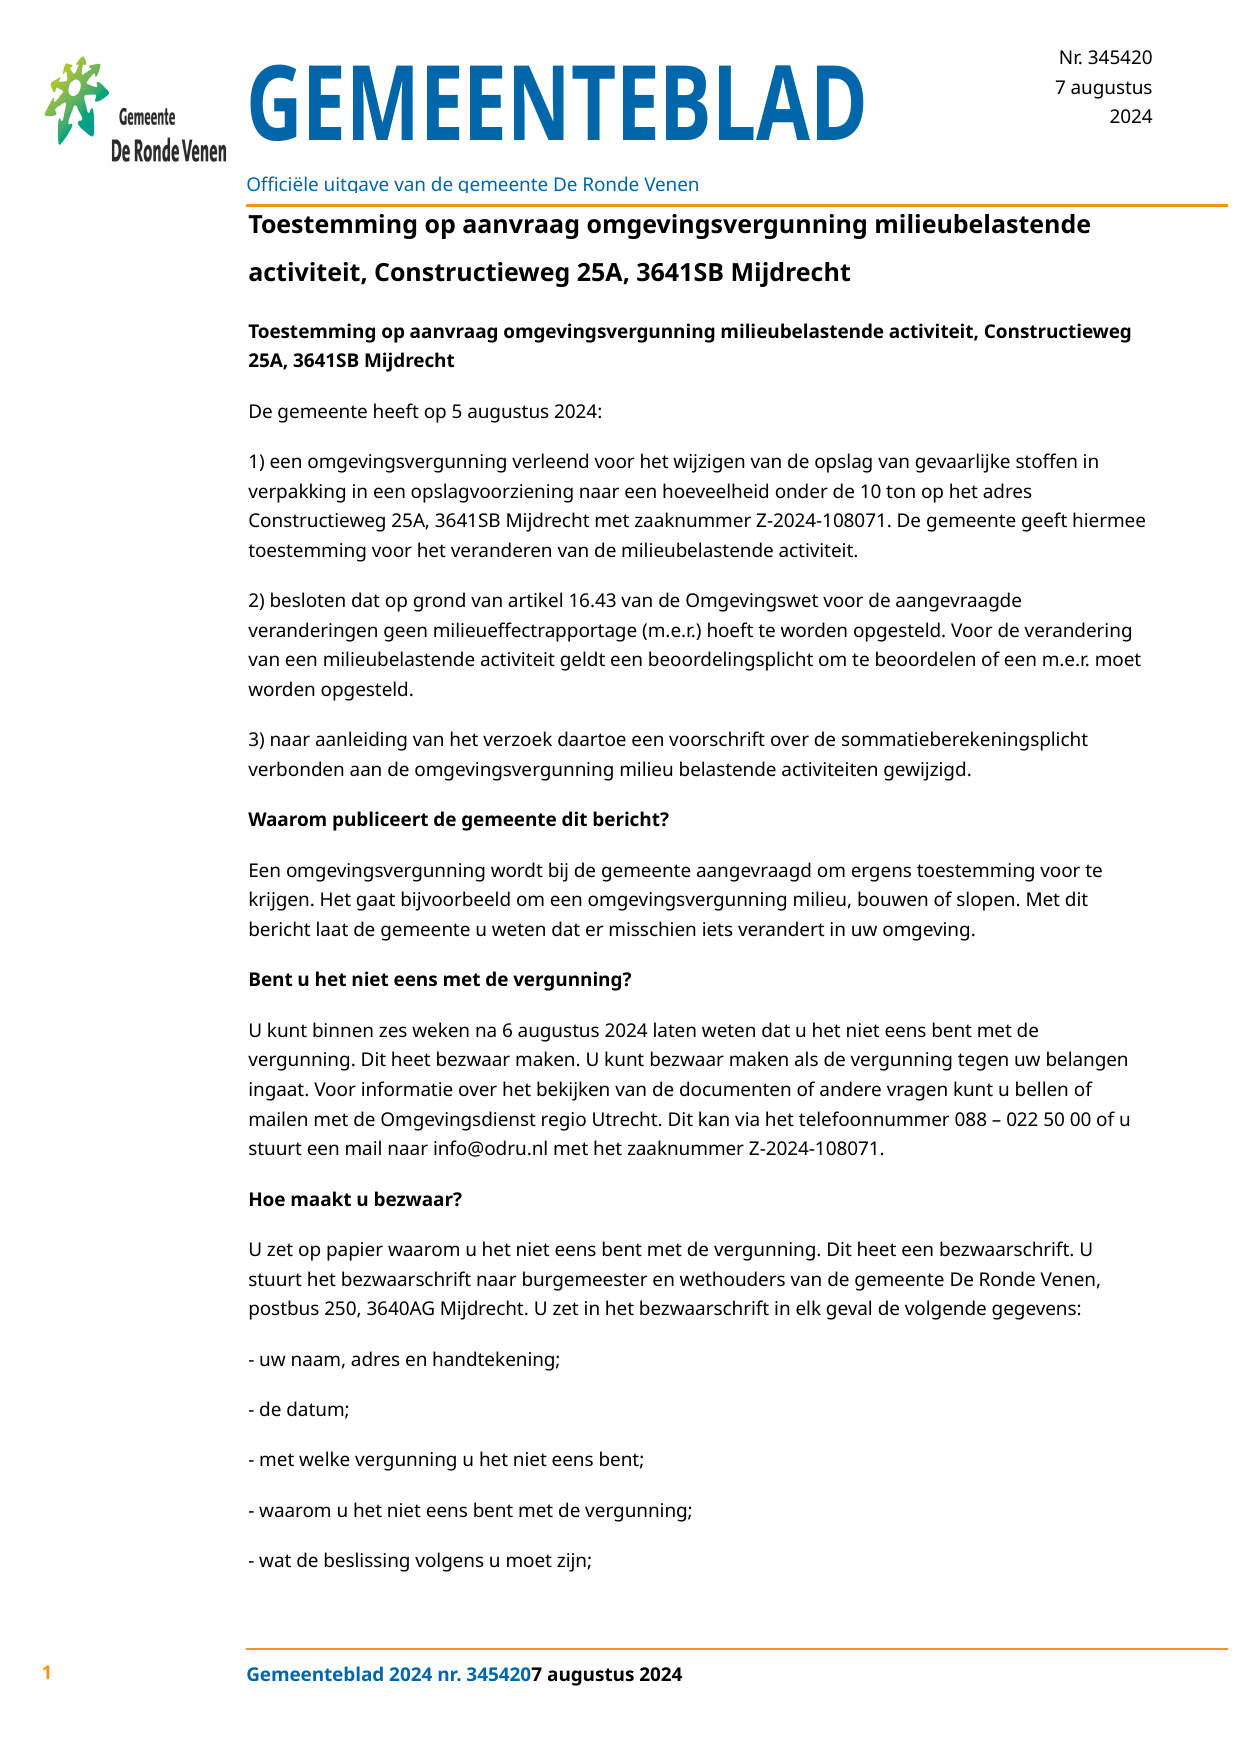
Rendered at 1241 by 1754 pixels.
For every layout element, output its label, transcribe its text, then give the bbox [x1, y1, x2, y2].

text - waarom u het niet eens bent met de vergunning; [248, 1497, 1152, 1523]
text U kunt binnen zes weken na 6 augustus 2024 laten weten dat u het niet eens bent met de vergunning. Dit heet bezwaar maken. U kunt bezwaar maken als de vergunning tegen uw belangen ingaat. Voor informatie over het bekijken van de documenten of andere vragen kunt u bellen of mailen met de Omgevingsdienst regio Utrecht. Dit kan via het telefoonnummer 088 – 022 50 00 of u stuurt een mail naar info@odru.nl met het zaaknummer Z-2024-108071. [248, 1017, 1152, 1161]
text Waarom publiceert de gemeente dit bericht? [248, 807, 1152, 832]
text Hoe maakt u bezwaar? [248, 1186, 1152, 1212]
text - uw naam, adres en handtekening; [248, 1346, 1152, 1372]
text Een omgevingsvergunning wordt bij de gemeente aangevraagd om ergens toestemming voor te krijgen. Het gaat bijvoorbeeld om een omgevingsvergunning milieu, bouwen of slopen. Met dit bericht laat de gemeente u weten dat er misschien iets verandert in uw omgeving. [248, 857, 1152, 942]
text 3) naar aanleiding van het verzoek daartoe een voorschrift over de sommatieberekeningsplicht verbonden aan de omgevingsvergunning milieu belastende activiteiten gewijzigd. [248, 727, 1152, 782]
text De gemeente heeft op 5 augustus 2024: [248, 398, 1152, 424]
text 1) een omgevingsvergunning verleend voor het wijzigen van de opslag van gevaarlijke stoffen in verpakking in een opslagvoorziening naar een hoeveelheid onder de 10 ton op het adres Constructieweg 25A, 3641SB Mijdrecht met zaaknummer Z-2024-108071. De gemeente geeft hiermee toestemming voor het veranderen van de milieubelastende activiteit. [248, 448, 1152, 563]
text Toestemming op aanvraag omgevingsvergunning milieubelastende activiteit, Constructieweg 25A, 3641SB Mijdrecht [248, 207, 1152, 288]
picture [41, 47, 231, 172]
text Toestemming op aanvraag omgevingsvergunning milieubelastende activiteit, Constructieweg 25A, 3641SB Mijdrecht [248, 318, 1152, 373]
text - de datum; [248, 1396, 1152, 1422]
text - met welke vergunning u het niet eens bent; [248, 1447, 1152, 1472]
text Bent u het niet eens met de vergunning? [248, 967, 1152, 992]
text U zet op papier waarom u het niet eens bent met de vergunning. Dit heet een bezwaarschrift. U stuurt het bezwaarschrift naar burgemeester en wethouders van de gemeente De Ronde Venen, postbus 250, 3640AG Mijdrecht. U zet in het bezwaarschrift in elk geval de volgende gegevens: [248, 1236, 1152, 1321]
text - wat de beslissing volgens u moet zijn; [248, 1547, 1152, 1573]
text 2) besloten dat op grond van artikel 16.43 van de Omgevingswet voor de aangevraagde veranderingen geen milieueffectrapportage (m.e.r.) hoeft te worden opgesteld. Voor de verandering van een milieubelastende activiteit geldt een beoordelingsplicht om te beoordelen of een m.e.r. moet worden opgesteld. [248, 587, 1152, 702]
